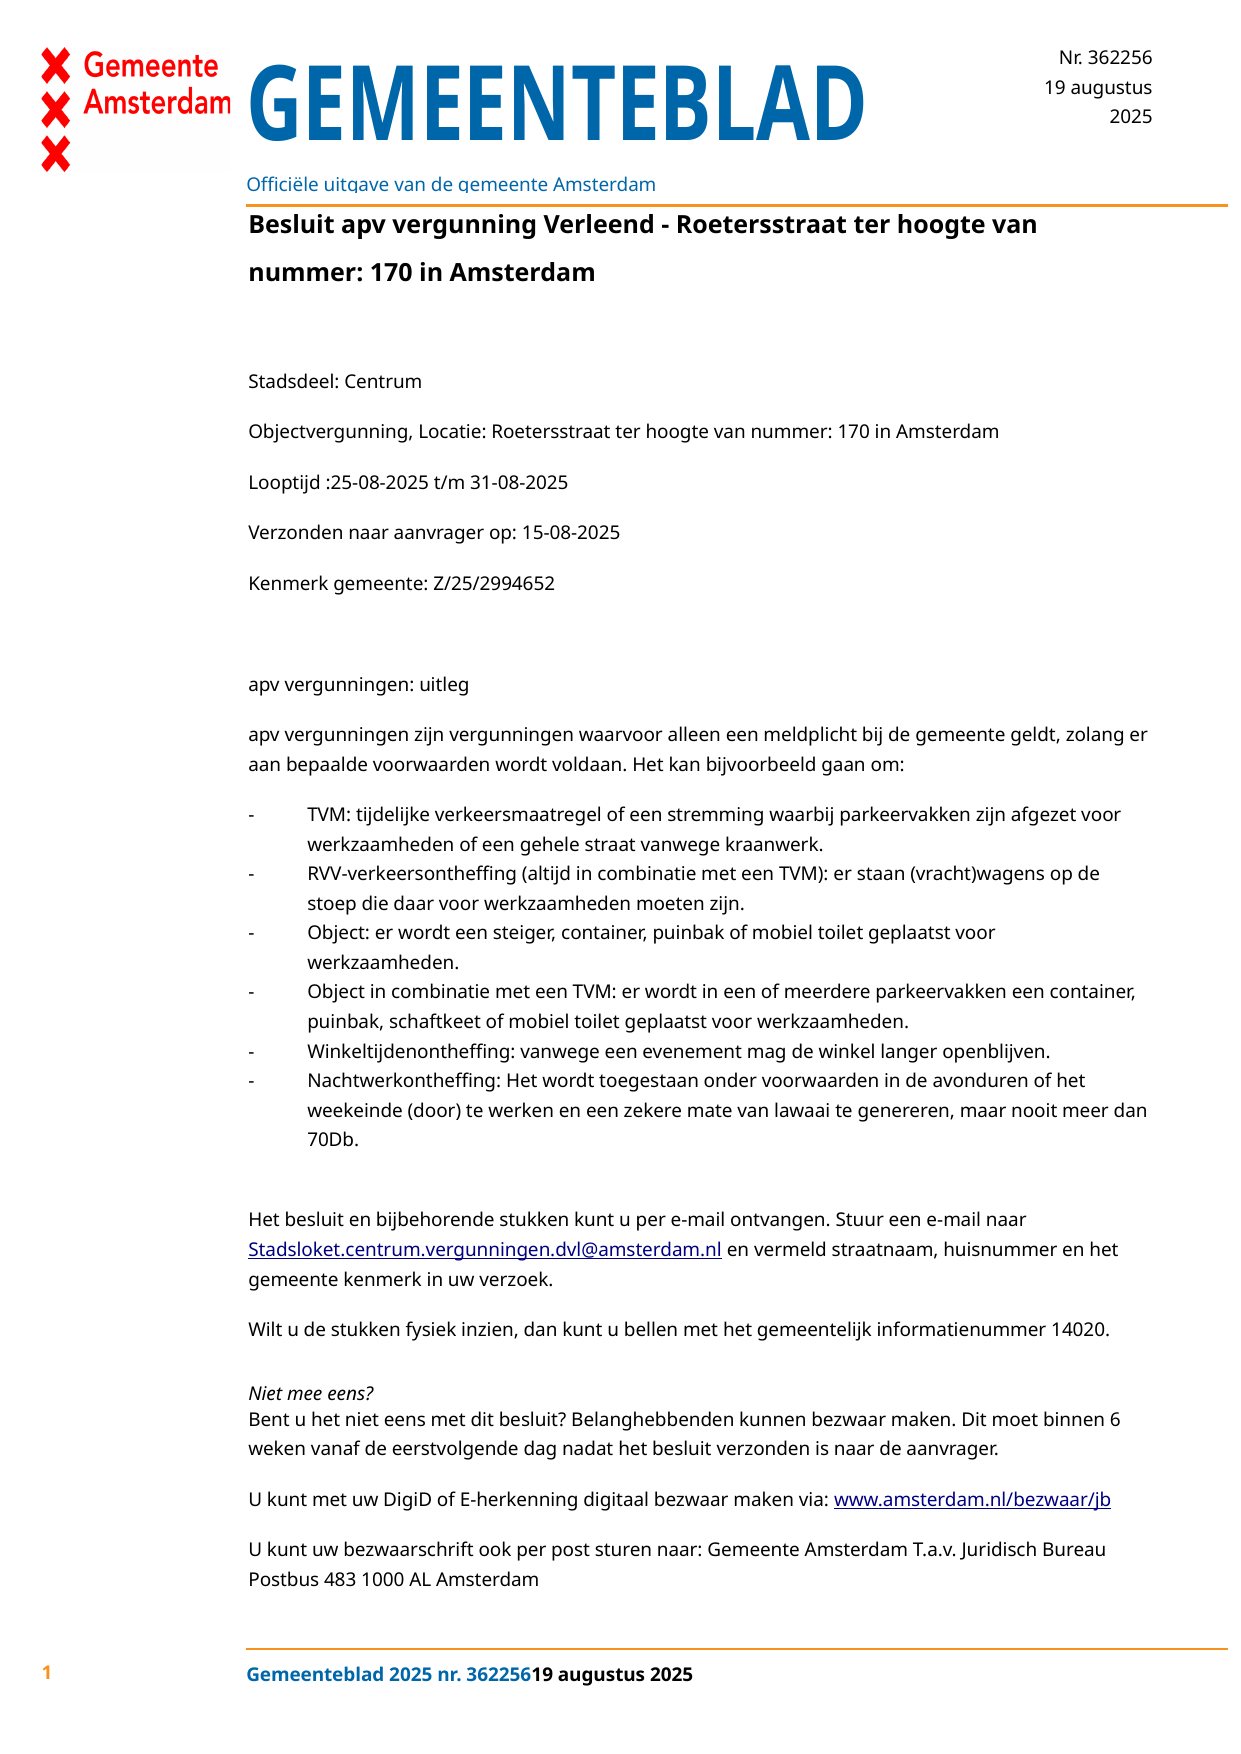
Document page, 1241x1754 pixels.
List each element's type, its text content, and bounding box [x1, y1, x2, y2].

text apv vergunningen: uitleg [248, 671, 1152, 697]
text Verzonden naar aanvrager op: 15-08-2025 [248, 519, 1152, 545]
text Het besluit en bijbehorende stukken kunt u per e-mail ontvangen. Stuur een e-mail naar Stadsloket.centrum.vergunningen.dvl@amsterdam.nl en vermeld straatnaam, huisnummer en het gemeente kenmerk in uw verzoek. [248, 1207, 1152, 1292]
text Bent u het niet eens met dit besluit? Belanghebbenden kunnen bezwaar maken. Dit moet binnen 6 weken vanaf de eerstvolgende dag nadat het besluit verzonden is naar de aanvrager. [248, 1406, 1152, 1461]
text U kunt uw bezwaarschrift ook per post sturen naar: Gemeente Amsterdam T.a.v. Juridisch Bureau Postbus 483 1000 AL Amsterdam [248, 1536, 1152, 1592]
text Niet mee eens? [248, 1380, 1152, 1406]
text Looptijd :25-08-2025 t/m 31-08-2025 [248, 469, 1152, 495]
list Object in combinatie met een TVM: er wordt in een of meerdere parkeervakken een container, puinbak, schaftkeet of mobiel toilet geplaatst voor werkzaamheden. [248, 979, 1152, 1034]
text Objectvergunning, Locatie: Roetersstraat ter hoogte van nummer: 170 in Amsterdam [248, 419, 1152, 444]
text Kenmerk gemeente: Z/25/2994652 [248, 570, 1152, 596]
text apv vergunningen zijn vergunningen waarvoor alleen een meldplicht bij de gemeente geldt, zolang er aan bepaalde voorwaarden wordt voldaan. Het kan bijvoorbeeld gaan om: [248, 721, 1152, 777]
list RVV-verkeersontheffing (altijd in combinatie met een TVM): er staan (vracht)wagens op de stoep die daar voor werkzaamheden moeten zijn. [248, 860, 1152, 916]
text Besluit apv vergunning Verleend - Roetersstraat ter hoogte van nummer: 170 in Amsterdam [248, 207, 1152, 288]
list Object: er wordt een steiger, container, puinbak of mobiel toilet geplaatst voor werkzaamheden. [248, 919, 1152, 975]
text U kunt met uw DigiD of E-herkenning digitaal bezwaar maken via: www.amsterdam.nl/bezwaar/jb [248, 1486, 1152, 1512]
list Nachtwerkontheffing: Het wordt toegestaan onder voorwaarden in de avonduren of het weekeinde (door) te werken en een zekere mate van lawaai te genereren, maar nooit meer dan 70Db. [248, 1067, 1152, 1152]
text Wilt u de stukken fysiek inzien, dan kunt u bellen met het gemeentelijk informatienummer 14020. [248, 1316, 1152, 1342]
text Stadsdeel: Centrum [248, 368, 1152, 394]
list TVM: tijdelijke verkeersmaatregel of een stremming waarbij parkeervakken zijn afgezet voor werkzaamheden of een gehele straat vanwege kraanwerk. [248, 801, 1152, 857]
picture [41, 47, 231, 172]
list Winkeltijdenontheffing: vanwege een evenement mag de winkel langer openblijven. [248, 1038, 1152, 1064]
